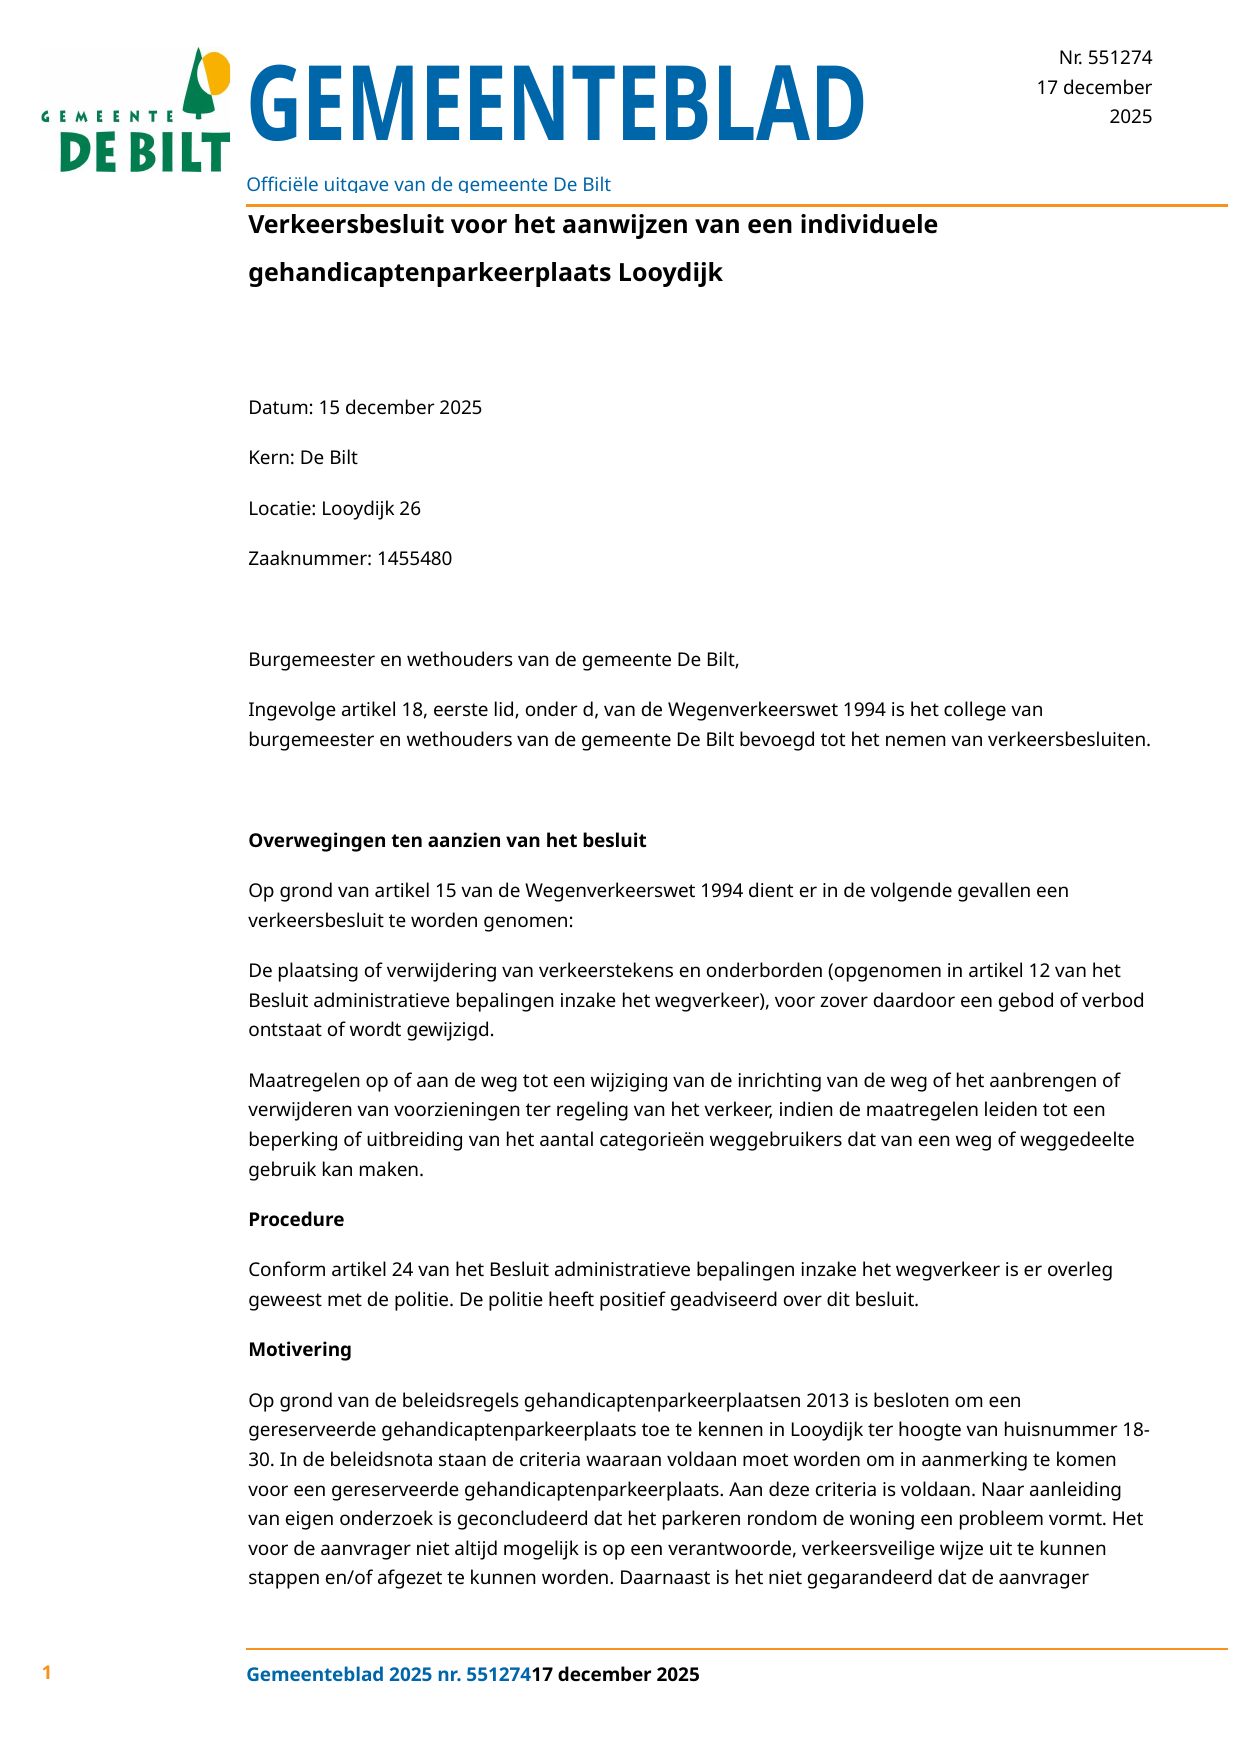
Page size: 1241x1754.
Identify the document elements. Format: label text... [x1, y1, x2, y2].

text Overwegingen ten aanzien van het besluit [248, 827, 1152, 853]
text Locatie: Looydijk 26 [248, 495, 1152, 521]
text Op grond van de beleidsregels gehandicaptenparkeerplaatsen 2013 is besloten om een gereserveerde gehandicaptenparkeerplaats toe te kennen in Looydijk ter hoogte van huisnummer 18-30. In de beleidsnota staan de criteria waaraan voldaan moet worden om in aanmerking te komen voor een gereserveerde gehandicaptenparkeerplaats. Aan deze criteria is voldaan. Naar aanleiding van eigen onderzoek is geconcludeerd dat het parkeren rondom de woning een probleem vormt. Het voor de aanvrager niet altijd mogelijk is op een verantwoorde, verkeersveilige wijze uit te kunnen stappen en/of afgezet te kunnen worden. Daarnaast is het niet gegarandeerd dat de aanvrager [248, 1387, 1152, 1590]
text Procedure [248, 1206, 1152, 1232]
text Ingevolge artikel 18, eerste lid, onder d, van de Wegenverkeerswet 1994 is het college van burgemeester en wethouders van de gemeente De Bilt bevoegd tot het nemen van verkeersbesluiten. [248, 697, 1152, 752]
text Verkeersbesluit voor het aanwijzen van een individuele gehandicaptenparkeerplaats Looydijk [248, 207, 1152, 288]
text Maatregelen op of aan de weg tot een wijziging van de inrichting van de weg of het aanbrengen of verwijderen van voorzieningen ter regeling van het verkeer, indien de maatregelen leiden tot een beperking of uitbreiding van het aantal categorieën weggebruikers dat van een weg of weggedeelte gebruik kan maken. [248, 1067, 1152, 1181]
text Burgemeester en wethouders van de gemeente De Bilt, [248, 646, 1152, 672]
text Op grond van artikel 15 van de Wegenverkeerswet 1994 dient er in de volgende gevallen een verkeersbesluit te worden genomen: [248, 877, 1152, 933]
text Conform artikel 24 van het Besluit administratieve bepalingen inzake het wegverkeer is er overleg geweest met de politie. De politie heeft positief geadviseerd over dit besluit. [248, 1257, 1152, 1312]
text Motivering [248, 1337, 1152, 1362]
text De plaatsing of verwijdering van verkeerstekens en onderborden (opgenomen in artikel 12 van het Besluit administratieve bepalingen inzake het wegverkeer), voor zover daardoor een gebod of verbod ontstaat of wordt gewijzigd. [248, 957, 1152, 1042]
text Zaaknummer: 1455480 [248, 545, 1152, 571]
text Kern: De Bilt [248, 444, 1152, 470]
picture [41, 47, 231, 172]
text Datum: 15 december 2025 [248, 394, 1152, 420]
